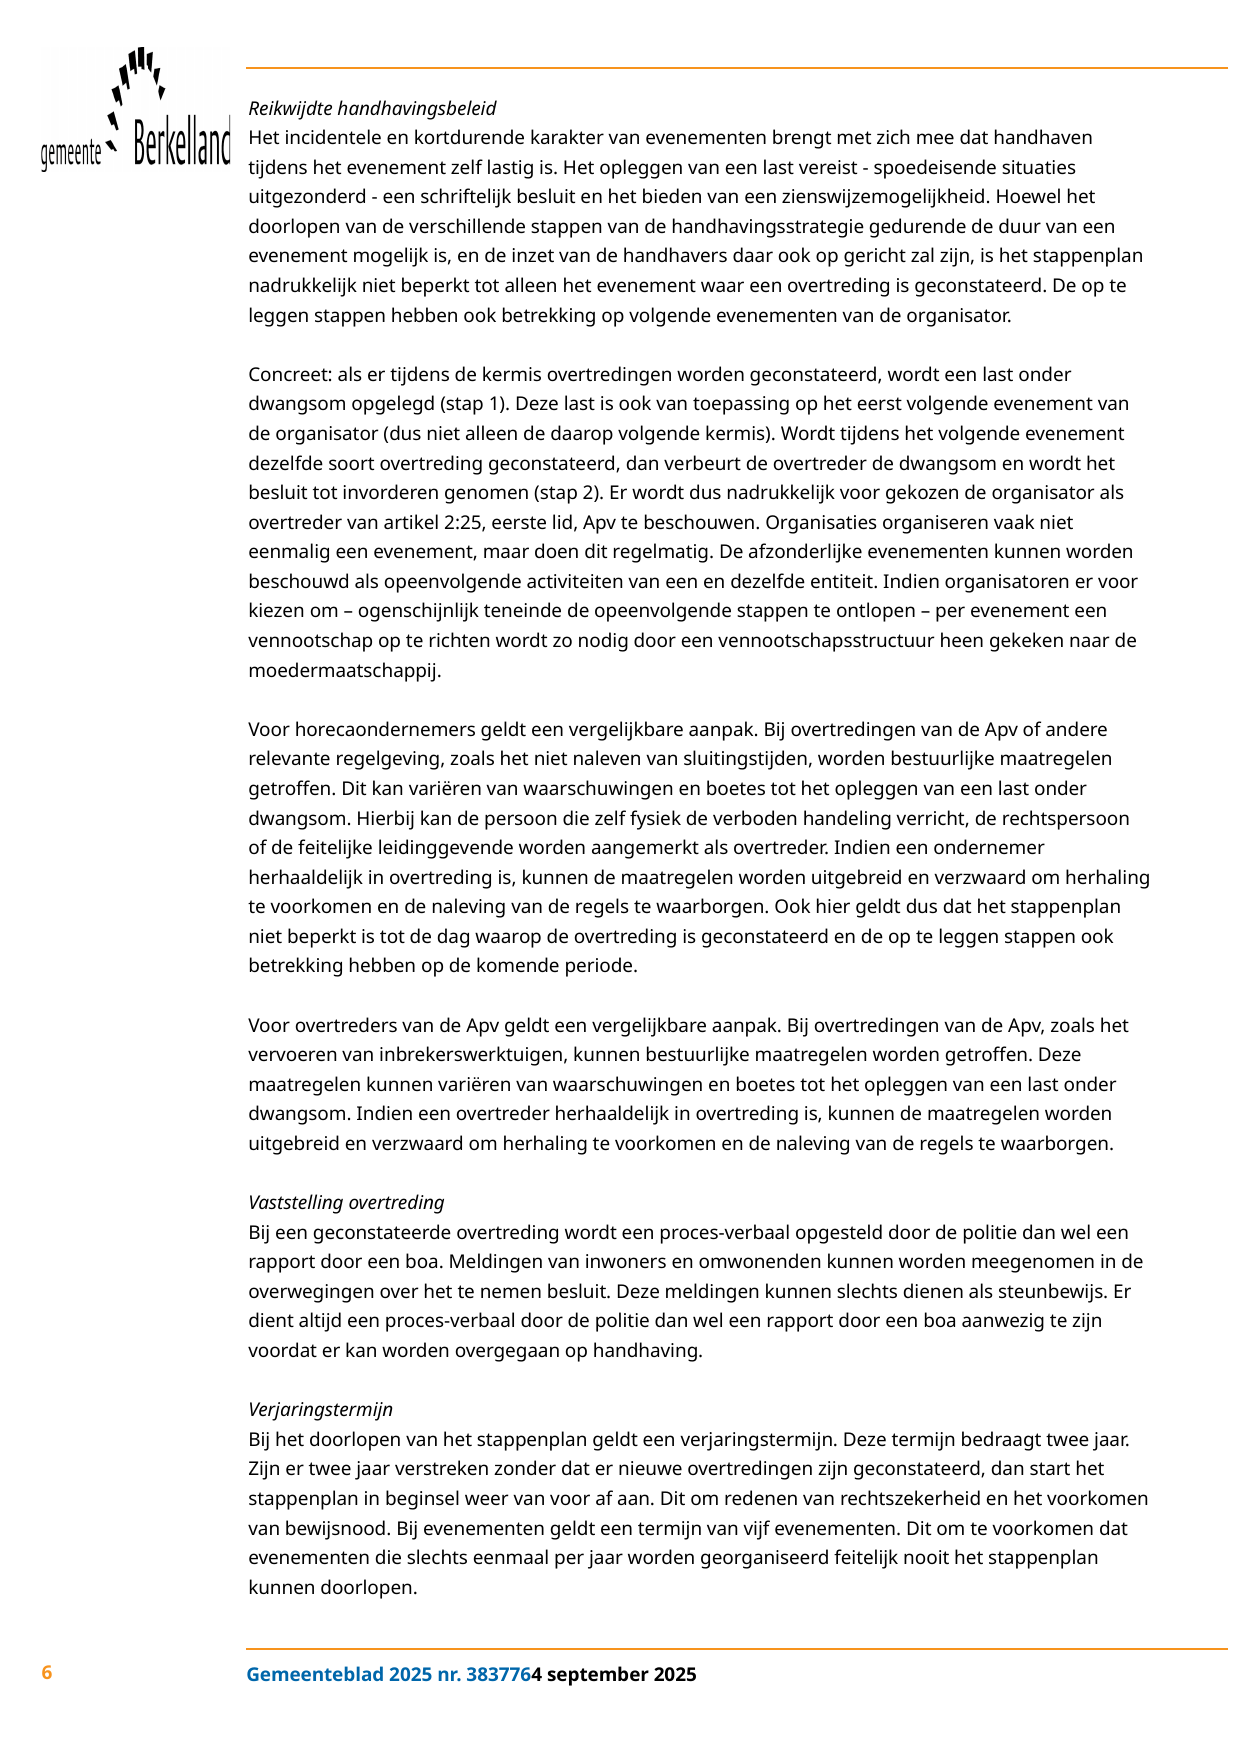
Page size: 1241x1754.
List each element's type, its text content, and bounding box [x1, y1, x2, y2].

text Bij het doorlopen van het stappenplan geldt een verjaringstermijn. Deze termijn bedraagt twee jaar. Zijn er twee jaar verstreken zonder dat er nieuwe overtredingen zijn geconstateerd, dan start het stappenplan in beginsel weer van voor af aan. Dit om redenen van rechtszekerheid en het voorkomen van bewijsnood. Bij evenementen geldt een termijn van vijf evenementen. Dit om te voorkomen dat evenementen die slechts eenmaal per jaar worden georganiseerd feitelijk nooit het stappenplan kunnen doorlopen. [248, 1426, 1152, 1600]
text Concreet: als er tijdens de kermis overtredingen worden geconstateerd, wordt een last onder dwangsom opgelegd (stap 1). Deze last is ook van toepassing op het eerst volgende evenement van de organisator (dus niet alleen de daarop volgende kermis). Wordt tijdens het volgende evenement dezelfde soort overtreding geconstateerd, dan verbeurt de overtreder de dwangsom en wordt het besluit tot invorderen genomen (stap 2). Er wordt dus nadrukkelijk voor gekozen de organisator als overtreder van artikel 2:25, eerste lid, Apv te beschouwen. Organisaties organiseren vaak niet eenmalig een evenement, maar doen dit regelmatig. De afzonderlijke evenementen kunnen worden beschouwd als opeenvolgende activiteiten van een en dezelfde entiteit. Indien organisatoren er voor kiezen om – ogenschijnlijk teneinde de opeenvolgende stappen te ontlopen – per evenement een vennootschap op te richten wordt zo nodig door een vennootschapsstructuur heen gekeken naar de moedermaatschappij. [248, 361, 1152, 683]
text Vaststelling overtreding [248, 1189, 1152, 1215]
text Bij een geconstateerde overtreding wordt een proces-verbaal opgesteld door de politie dan wel een rapport door een boa. Meldingen van inwoners en omwonenden kunnen worden meegenomen in de overwegingen over het te nemen besluit. Deze meldingen kunnen slechts dienen als steunbewijs. Er dient altijd een proces-verbaal door de politie dan wel een rapport door een boa aanwezig te zijn voordat er kan worden overgegaan op handhaving. [248, 1219, 1152, 1363]
text Voor overtreders van de Apv geldt een vergelijkbare aanpak. Bij overtredingen van de Apv, zoals het vervoeren van inbrekerswerktuigen, kunnen bestuurlijke maatregelen worden getroffen. Deze maatregelen kunnen variëren van waarschuwingen en boetes tot het opleggen van een last onder dwangsom. Indien een overtreder herhaaldelijk in overtreding is, kunnen de maatregelen worden uitgebreid en verzwaard om herhaling te voorkomen en de naleving van de regels te waarborgen. [248, 1012, 1152, 1156]
picture [41, 47, 231, 172]
text Het incidentele en kortdurende karakter van evenementen brengt met zich mee dat handhaven tijdens het evenement zelf lastig is. Het opleggen van een last vereist - spoedeisende situaties uitgezonderd - een schriftelijk besluit en het bieden van een zienswijzemogelijkheid. Hoewel het doorlopen van de verschillende stappen van de handhavingsstrategie gedurende de duur van een evenement mogelijk is, en de inzet van de handhavers daar ook op gericht zal zijn, is het stappenplan nadrukkelijk niet beperkt tot alleen het evenement waar een overtreding is geconstateerd. De op te leggen stappen hebben ook betrekking op volgende evenementen van de organisator. [248, 124, 1152, 328]
text Reikwijdte handhavingsbeleid [248, 95, 1152, 121]
text Verjaringstermijn [248, 1396, 1152, 1422]
text Voor horecaondernemers geldt een vergelijkbare aanpak. Bij overtredingen van de Apv of andere relevante regelgeving, zoals het niet naleven van sluitingstijden, worden bestuurlijke maatregelen getroffen. Dit kan variëren van waarschuwingen en boetes tot het opleggen van een last onder dwangsom. Hierbij kan de persoon die zelf fysiek de verboden handeling verricht, de rechtspersoon of de feitelijke leidinggevende worden aangemerkt als overtreder. Indien een ondernemer herhaaldelijk in overtreding is, kunnen de maatregelen worden uitgebreid en verzwaard om herhaling te voorkomen en de naleving van de regels te waarborgen. Ook hier geldt dus dat het stappenplan niet beperkt is tot de dag waarop de overtreding is geconstateerd en de op te leggen stappen ook betrekking hebben op de komende periode. [248, 716, 1152, 978]
